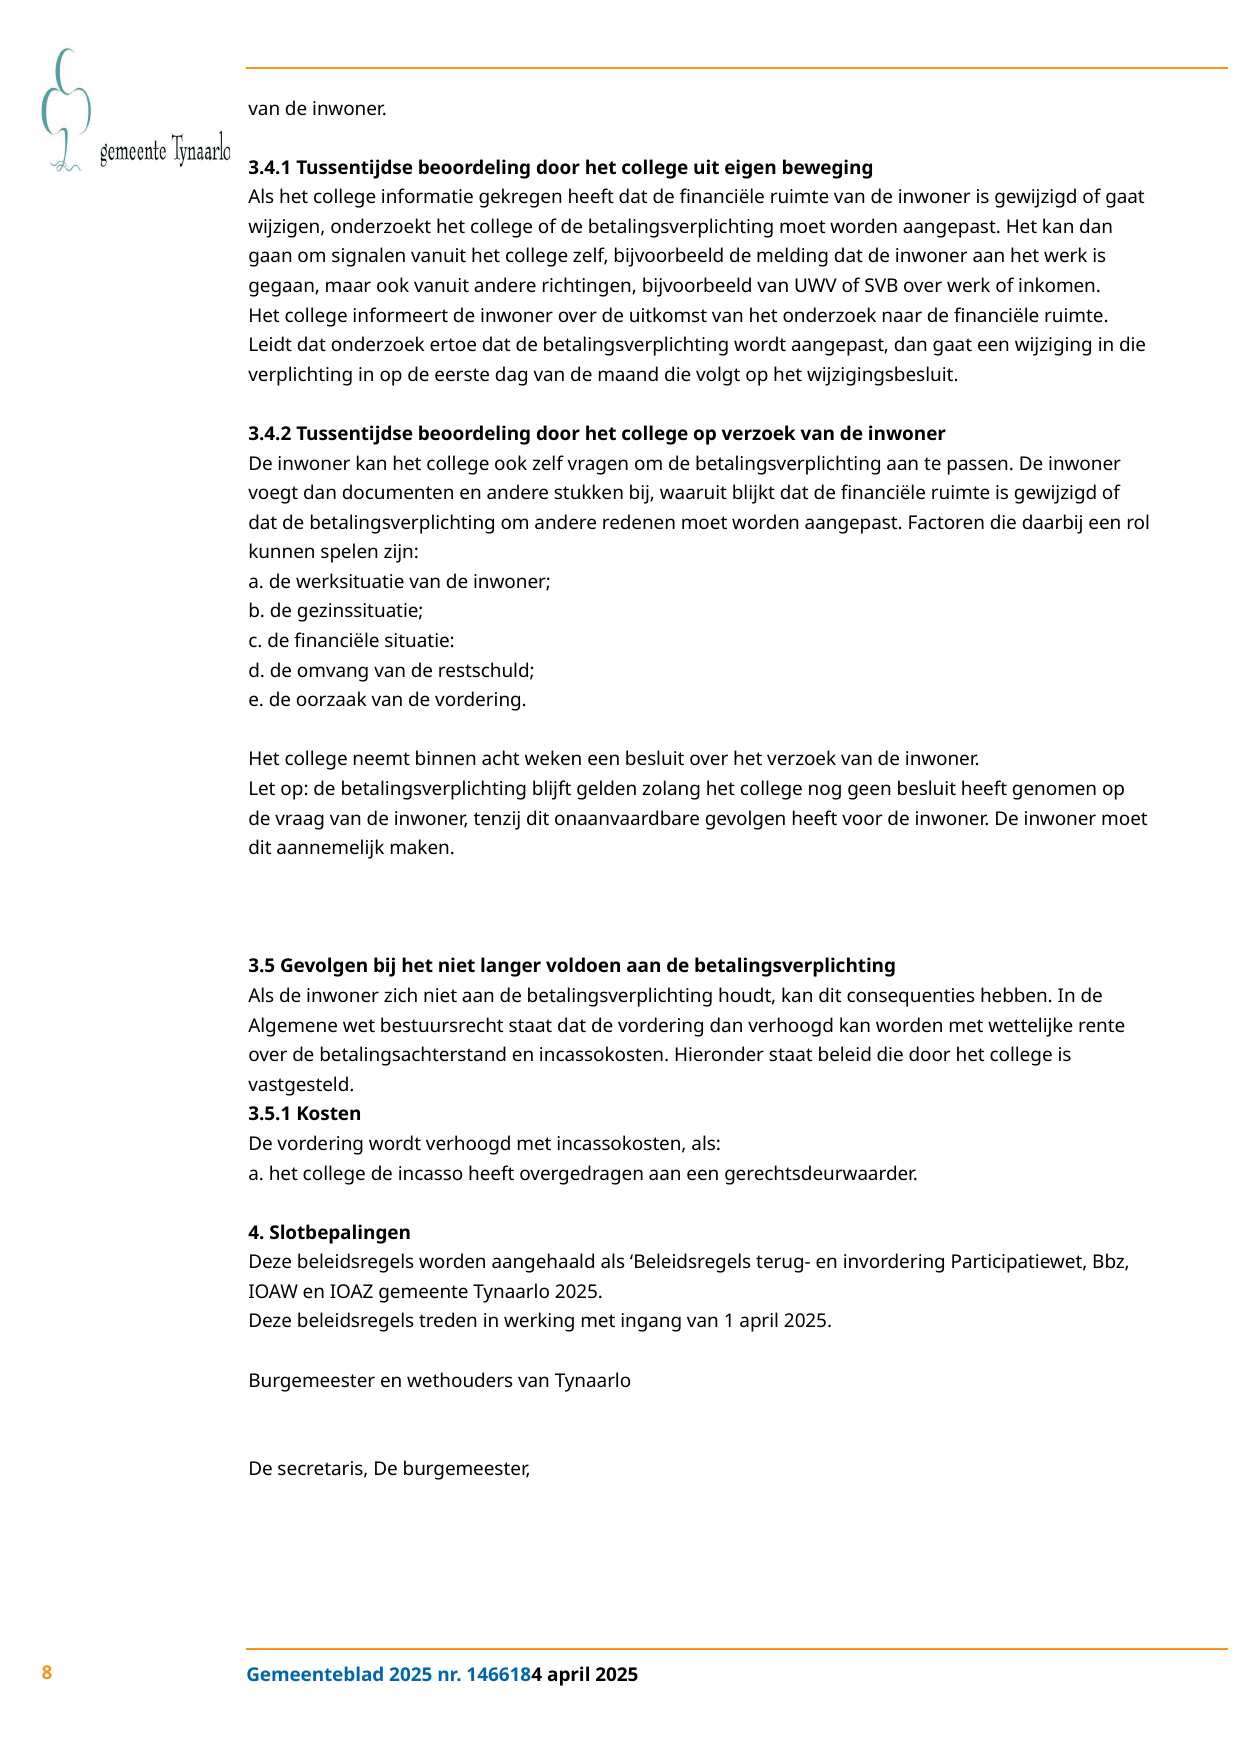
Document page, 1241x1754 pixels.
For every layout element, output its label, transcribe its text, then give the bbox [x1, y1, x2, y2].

text De secretaris, De burgemeester, [248, 1456, 1152, 1481]
text 3.5 Gevolgen bij het niet langer voldoen aan de betalingsverplichting [248, 953, 1152, 978]
text Het college informeert de inwoner over de uitkomst van het onderzoek naar de financiële ruimte. Leidt dat onderzoek ertoe dat de betalingsverplichting wordt aangepast, dan gaat een wijziging in die verplichting in op de eerste dag van de maand die volgt op het wijzigingsbesluit. [248, 302, 1152, 387]
text Deze beleidsregels treden in werking met ingang van 1 april 2025. [248, 1308, 1152, 1333]
text c. de financiële situatie: [248, 627, 1152, 653]
text 3.4.2 Tussentijdse beoordeling door het college op verzoek van de inwoner [248, 420, 1152, 446]
text a. de werksituatie van de inwoner; [248, 568, 1152, 594]
text van de inwoner. [248, 95, 1152, 121]
text Deze beleidsregels worden aangehaald als ‘Beleidsregels terug- en invordering Participatiewet, Bbz, IOAW en IOAZ gemeente Tynaarlo 2025. [248, 1248, 1152, 1304]
text 3.4.1 Tussentijdse beoordeling door het college uit eigen beweging [248, 154, 1152, 180]
text De inwoner kan het college ook zelf vragen om de betalingsverplichting aan te passen. De inwoner voegt dan documenten en andere stukken bij, waaruit blijkt dat de financiële ruimte is gewijzigd of dat de betalingsverplichting om andere redenen moet worden aangepast. Factoren die daarbij een rol kunnen spelen zijn: [248, 450, 1152, 564]
text e. de oorzaak van de vordering. [248, 686, 1152, 712]
text d. de omvang van de restschuld; [248, 657, 1152, 683]
text Let op: de betalingsverplichting blijft gelden zolang het college nog geen besluit heeft genomen op de vraag van de inwoner, tenzij dit onaanvaardbare gevolgen heeft voor de inwoner. De inwoner moet dit aannemelijk maken. [248, 775, 1152, 860]
text De vordering wordt verhoogd met incassokosten, als: [248, 1130, 1152, 1156]
text a. het college de incasso heeft overgedragen aan een gerechtsdeurwaarder. [248, 1160, 1152, 1186]
picture [41, 47, 231, 172]
text b. de gezinssituatie; [248, 598, 1152, 623]
text 4. Slotbepalingen [248, 1219, 1152, 1245]
text Burgemeester en wethouders van Tynaarlo [248, 1367, 1152, 1393]
text Het college neemt binnen acht weken een besluit over het verzoek van de inwoner. [248, 746, 1152, 771]
text Als het college informatie gekregen heeft dat de financiële ruimte van de inwoner is gewijzigd of gaat wijzigen, onderzoekt het college of de betalingsverplichting moet worden aangepast. Het kan dan gaan om signalen vanuit het college zelf, bijvoorbeeld de melding dat de inwoner aan het werk is gegaan, maar ook vanuit andere richtingen, bijvoorbeeld van UWV of SVB over werk of inkomen. [248, 183, 1152, 298]
text 3.5.1 Kosten [248, 1101, 1152, 1126]
text Als de inwoner zich niet aan de betalingsverplichting houdt, kan dit consequenties hebben. In de Algemene wet bestuursrecht staat dat de vordering dan verhoogd kan worden met wettelijke rente over de betalingsachterstand en incassokosten. Hieronder staat beleid die door het college is vastgesteld. [248, 982, 1152, 1097]
